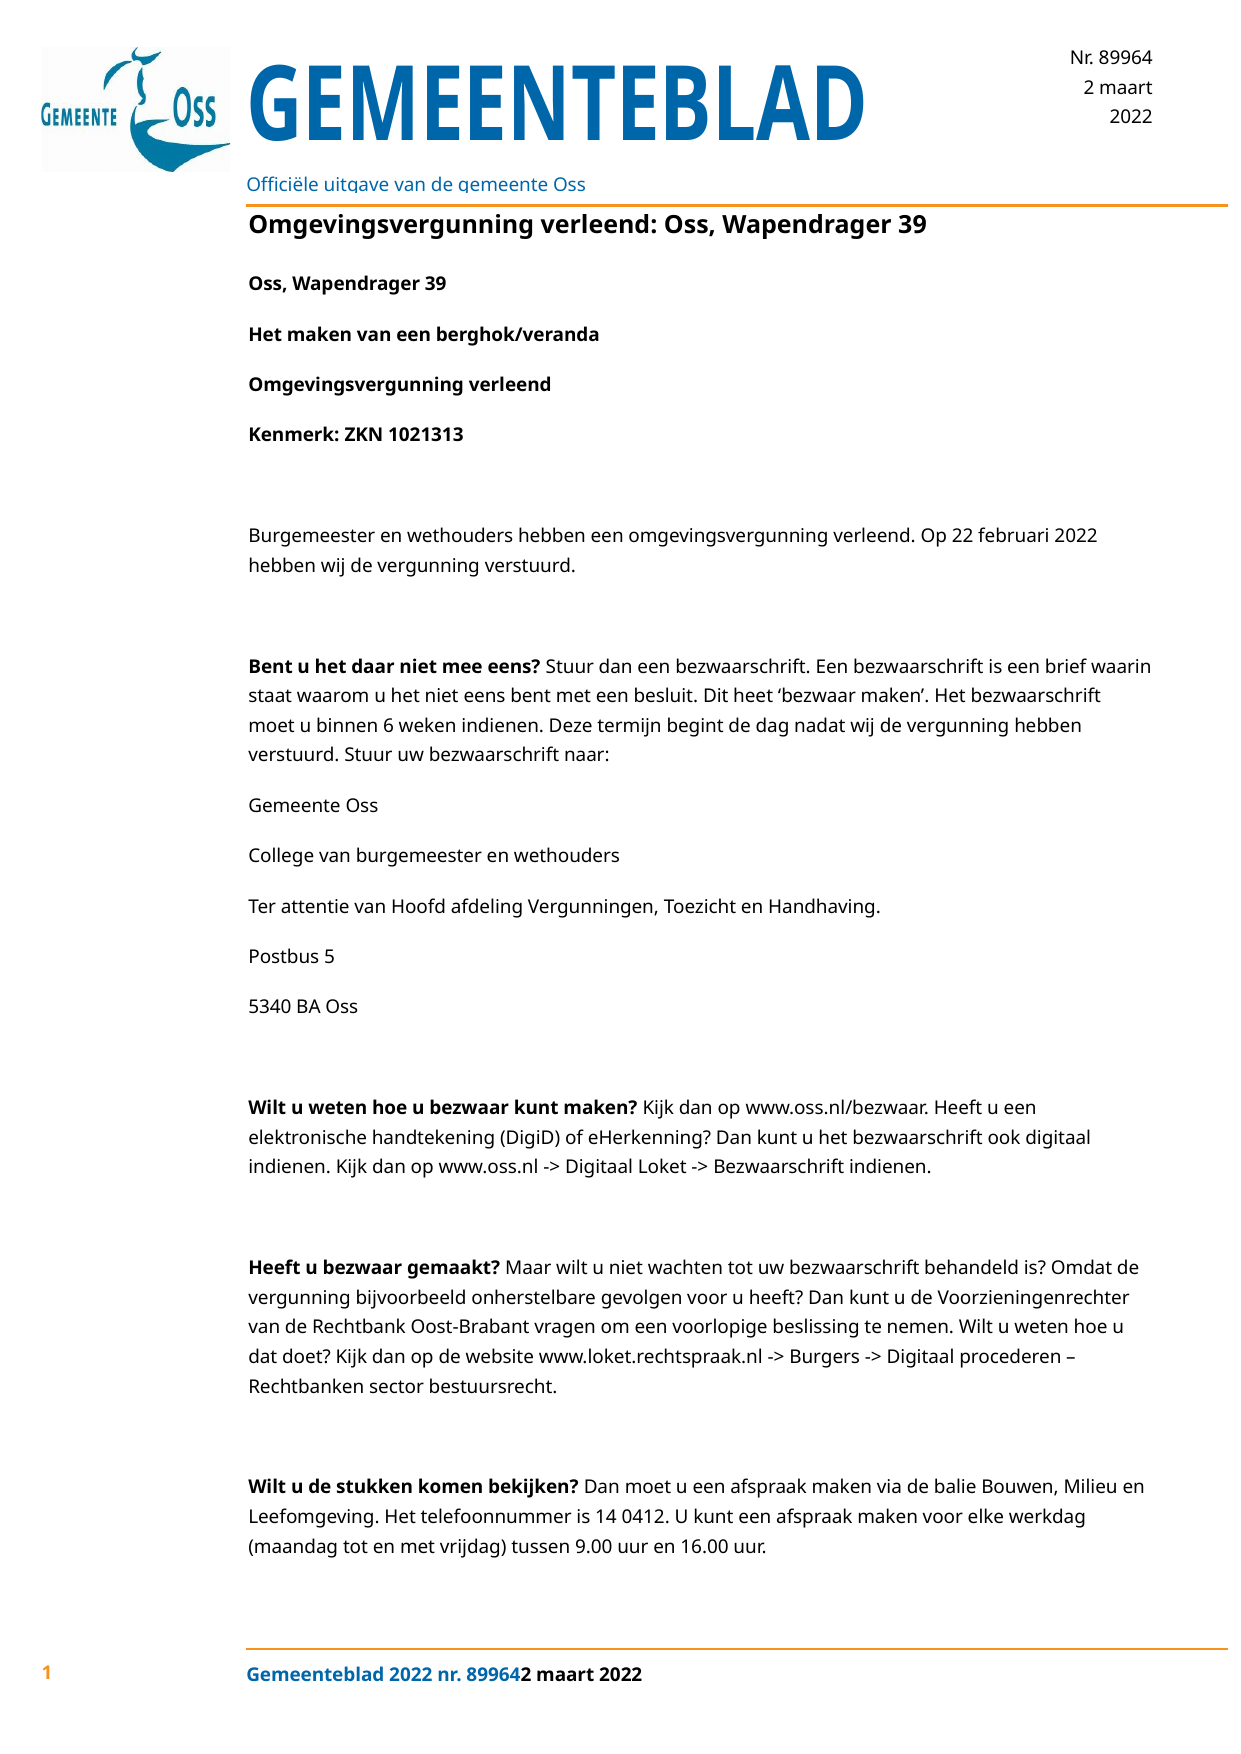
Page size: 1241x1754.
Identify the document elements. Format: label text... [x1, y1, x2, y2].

text Omgevingsvergunning verleend: Oss, Wapendrager 39 [248, 207, 1152, 241]
text 5340 BA Oss [248, 994, 1152, 1019]
text Heeft u bezwaar gemaakt? Maar wilt u niet wachten tot uw bezwaarschrift behandeld is? Omdat de vergunning bijvoorbeeld onherstelbare gevolgen voor u heeft? Dan kunt u de Voorzieningenrechter van de Rechtbank Oost-Brabant vragen om een voorlopige beslissing te nemen. Wilt u weten hoe u dat doet? Kijk dan op de website www.loket.rechtspraak.nl -> Burgers -> Digitaal procederen – Rechtbanken sector bestuursrecht. [248, 1254, 1152, 1398]
text College van burgemeester en wethouders [248, 842, 1152, 868]
picture [41, 47, 231, 172]
text Postbus 5 [248, 943, 1152, 969]
text Oss, Wapendrager 39 [248, 270, 1152, 296]
text Wilt u de stukken komen bekijken? Dan moet u een afspraak maken via de balie Bouwen, Milieu en Leefomgeving. Het telefoonnummer is 14 0412. U kunt een afspraak maken voor elke werkdag (maandag tot en met vrijdag) tussen 9.00 uur en 16.00 uur. [248, 1474, 1152, 1558]
text Het maken van een berghok/veranda [248, 321, 1152, 346]
text Gemeente Oss [248, 792, 1152, 818]
text Wilt u weten hoe u bezwaar kunt maken? Kijk dan op www.oss.nl/bezwaar. Heeft u een elektronische handtekening (DigiD) of eHerkenning? Dan kunt u het bezwaarschrift ook digitaal indienen. Kijk dan op www.oss.nl -> Digitaal Loket -> Bezwaarschrift indienen. [248, 1094, 1152, 1179]
text Kenmerk: ZKN 1021313 [248, 422, 1152, 447]
text Ter attentie van Hoofd afdeling Vergunningen, Toezicht en Handhaving. [248, 893, 1152, 918]
text Burgemeester en wethouders hebben een omgevingsvergunning verleend. Op 22 februari 2022 hebben wij de vergunning verstuurd. [248, 522, 1152, 578]
text Bent u het daar niet mee eens? Stuur dan een bezwaarschrift. Een bezwaarschrift is een brief waarin staat waarom u het niet eens bent met een besluit. Dit heet ‘bezwaar maken’. Het bezwaarschrift moet u binnen 6 weken indienen. Deze termijn begint de dag nadat wij de vergunning hebben verstuurd. Stuur uw bezwaarschrift naar: [248, 653, 1152, 767]
text Omgevingsvergunning verleend [248, 371, 1152, 397]
